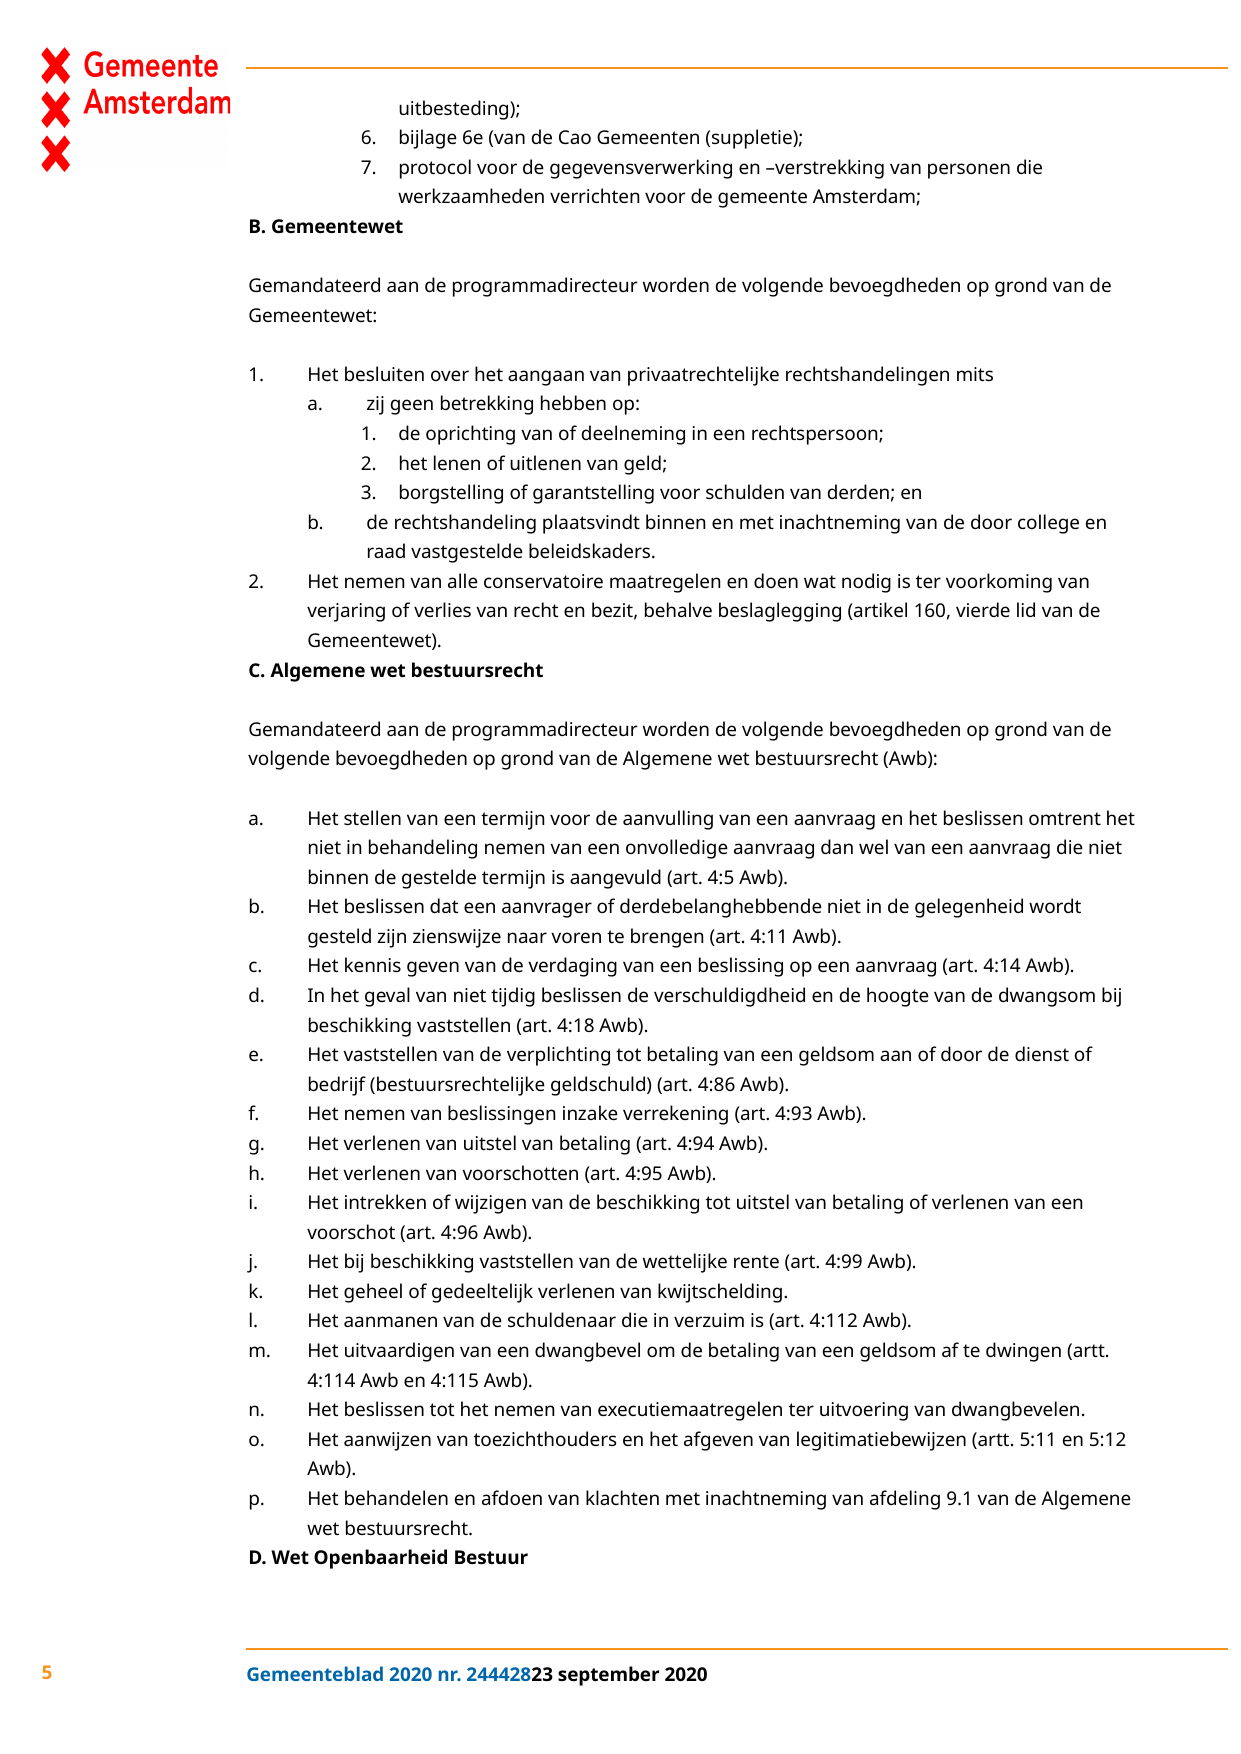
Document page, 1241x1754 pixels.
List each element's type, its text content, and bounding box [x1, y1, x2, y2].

list Het beslissen tot het nemen van executiemaatregelen ter uitvoering van dwangbevelen. [248, 1396, 1152, 1422]
list Het verlenen van voorschotten (art. 4:95 Awb). [248, 1160, 1152, 1186]
text C. Algemene wet bestuursrecht [248, 657, 1152, 683]
text B. Gemeentewet [248, 213, 1152, 239]
list Het aanwijzen van toezichthouders en het afgeven van legitimatiebewijzen (artt. 5:11 en 5:12 Awb). [248, 1426, 1152, 1481]
list Het stellen van een termijn voor de aanvulling van een aanvraag en het beslissen omtrent het niet in behandeling nemen van een onvolledige aanvraag dan wel van een aanvraag die niet binnen de gestelde termijn is aangevuld (art. 4:5 Awb). [248, 805, 1152, 890]
picture [41, 47, 231, 172]
list In het geval van niet tijdig beslissen de verschuldigdheid en de hoogte van de dwangsom bij beschikking vaststellen (art. 4:18 Awb). [248, 982, 1152, 1038]
list Het uitvaardigen van een dwangbevel om de betaling van een geldsom af te dwingen (artt. 4:114 Awb en 4:115 Awb). [248, 1337, 1152, 1393]
text Gemandateerd aan de programmadirecteur worden de volgende bevoegdheden op grond van de volgende bevoegdheden op grond van de Algemene wet bestuursrecht (Awb): [248, 716, 1152, 771]
list zij geen betrekking hebben op: [307, 391, 1152, 416]
list Het verlenen van uitstel van betaling (art. 4:94 Awb). [248, 1130, 1152, 1156]
list protocol voor de gegevensverwerking en –verstrekking van personen die werkzaamheden verrichten voor de gemeente Amsterdam; [361, 154, 1152, 209]
list Het beslissen dat een aanvrager of derdebelanghebbende niet in de gelegenheid wordt gesteld zijn zienswijze naar voren te brengen (art. 4:11 Awb). [248, 893, 1152, 949]
text Gemandateerd aan de programmadirecteur worden de volgende bevoegdheden op grond van de Gemeentewet: [248, 272, 1152, 328]
list Het nemen van beslissingen inzake verrekening (art. 4:93 Awb). [248, 1101, 1152, 1126]
list de rechtshandeling plaatsvindt binnen en met inachtneming van de door college en raad vastgestelde beleidskaders. [307, 509, 1152, 564]
list Het behandelen en afdoen van klachten met inachtneming van afdeling 9.1 van de Algemene wet bestuursrecht. [248, 1485, 1152, 1541]
list Het aanmanen van de schuldenaar die in verzuim is (art. 4:112 Awb). [248, 1308, 1152, 1333]
list Het geheel of gedeeltelijk verlenen van kwijtschelding. [248, 1278, 1152, 1304]
list uitbesteding); [361, 95, 1152, 121]
list Het besluiten over het aangaan van privaatrechtelijke rechtshandelingen mits [248, 361, 1152, 387]
list het lenen of uitlenen van geld; [361, 450, 1152, 476]
list de oprichting van of deelneming in een rechtspersoon; [361, 420, 1152, 446]
text D. Wet Openbaarheid Bestuur [248, 1544, 1152, 1570]
list Het nemen van alle conservatoire maatregelen en doen wat nodig is ter voorkoming van verjaring of verlies van recht en bezit, behalve beslaglegging (artikel 160, vierde lid van de Gemeentewet). [248, 568, 1152, 653]
list Het vaststellen van de verplichting tot betaling van een geldsom aan of door de dienst of bedrijf (bestuursrechtelijke geldschuld) (art. 4:86 Awb). [248, 1041, 1152, 1097]
list bijlage 6e (van de Cao Gemeenten (suppletie); [361, 124, 1152, 150]
list borgstelling of garantstelling voor schulden van derden; en [361, 479, 1152, 505]
list Het intrekken of wijzigen van de beschikking tot uitstel van betaling of verlenen van een voorschot (art. 4:96 Awb). [248, 1189, 1152, 1245]
list Het bij beschikking vaststellen van de wettelijke rente (art. 4:99 Awb). [248, 1248, 1152, 1274]
list Het kennis geven van de verdaging van een beslissing op een aanvraag (art. 4:14 Awb). [248, 953, 1152, 978]
